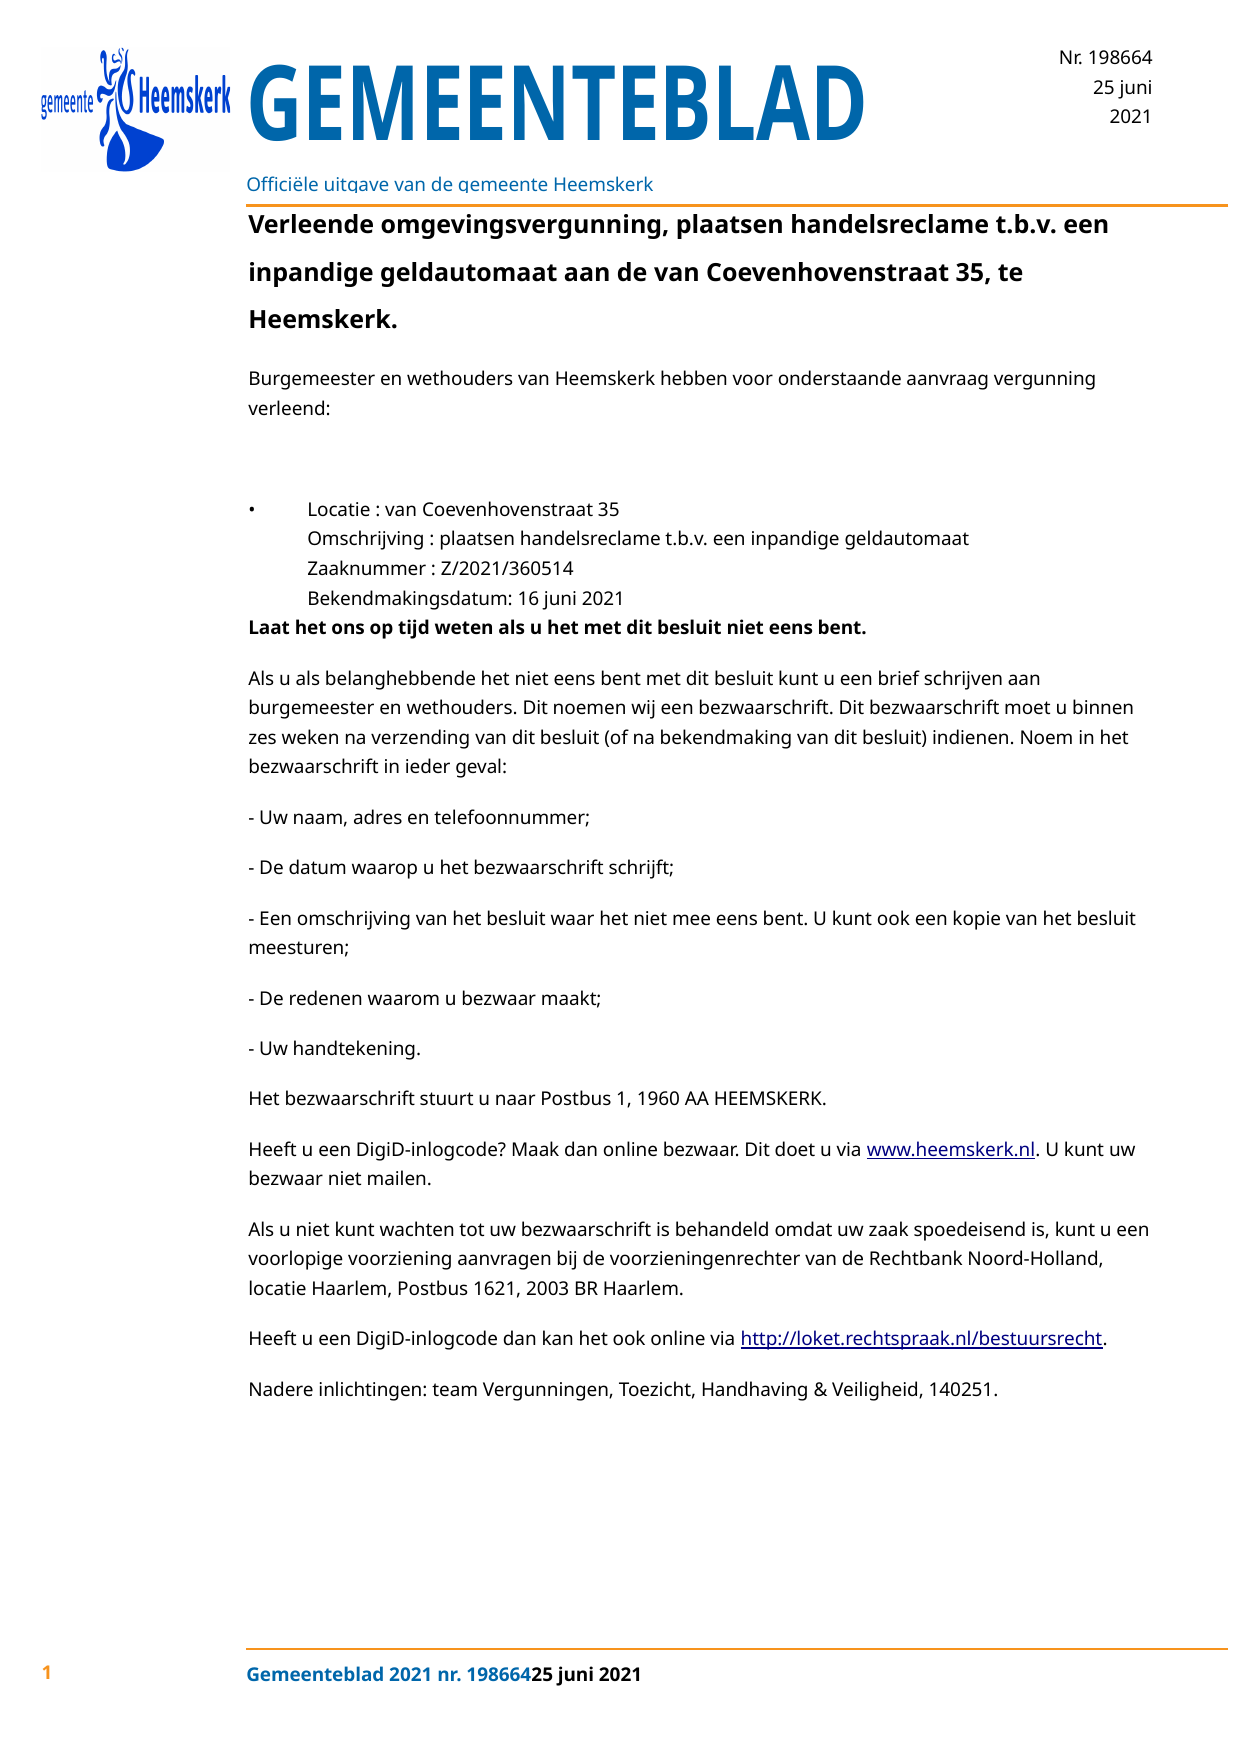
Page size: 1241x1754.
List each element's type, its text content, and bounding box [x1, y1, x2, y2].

text Nadere inlichtingen: team Vergunningen, Toezicht, Handhaving & Veiligheid, 140251. [248, 1376, 1152, 1402]
text Als u niet kunt wachten tot uw bezwaarschrift is behandeld omdat uw zaak spoedeisend is, kunt u een voorlopige voorziening aanvragen bij de voorzieningenrechter van de Rechtbank Noord-Holland, locatie Haarlem, Postbus 1621, 2003 BR Haarlem. [248, 1216, 1152, 1301]
text - Uw naam, adres en telefoonnummer; [248, 804, 1152, 829]
list Locatie : van Coevenhovenstraat 35 [248, 496, 1152, 522]
picture [41, 47, 231, 172]
text Heeft u een DigiD-inlogcode dan kan het ook online via http://loket.rechtspraak.nl/bestuursrecht. [248, 1326, 1152, 1351]
text Laat het ons op tijd weten als u het met dit besluit niet eens bent. [248, 614, 1152, 640]
text Burgemeester en wethouders van Heemskerk hebben voor onderstaande aanvraag vergunning verleend: [248, 366, 1152, 421]
list Omschrijving : plaatsen handelsreclame t.b.v. een inpandige geldautomaat [248, 526, 1152, 551]
text Het bezwaarschrift stuurt u naar Postbus 1, 1960 AA HEEMSKERK. [248, 1086, 1152, 1111]
text - Een omschrijving van het besluit waar het niet mee eens bent. U kunt ook een kopie van het besluit meesturen; [248, 905, 1152, 960]
text Heeft u een DigiD-inlogcode? Maak dan online bezwaar. Dit doet u via www.heemskerk.nl. U kunt uw bezwaar niet mailen. [248, 1136, 1152, 1191]
text - De redenen waarom u bezwaar maakt; [248, 985, 1152, 1010]
text - De datum waarop u het bezwaarschrift schrijft; [248, 854, 1152, 880]
text - Uw handtekening. [248, 1035, 1152, 1061]
text Als u als belanghebbende het niet eens bent met dit besluit kunt u een brief schrijven aan burgemeester en wethouders. Dit noemen wij een bezwaarschrift. Dit bezwaarschrift moet u binnen zes weken na verzending van dit besluit (of na bekendmaking van dit besluit) indienen. Noem in het bezwaarschrift in ieder geval: [248, 665, 1152, 779]
list Bekendmakingsdatum: 16 juni 2021 [248, 585, 1152, 610]
list Zaaknummer : Z/2021/360514 [248, 555, 1152, 581]
text Verleende omgevingsvergunning, plaatsen handelsreclame t.b.v. een inpandige geldautomaat aan de van Coevenhovenstraat 35, te Heemskerk. [248, 207, 1152, 336]
